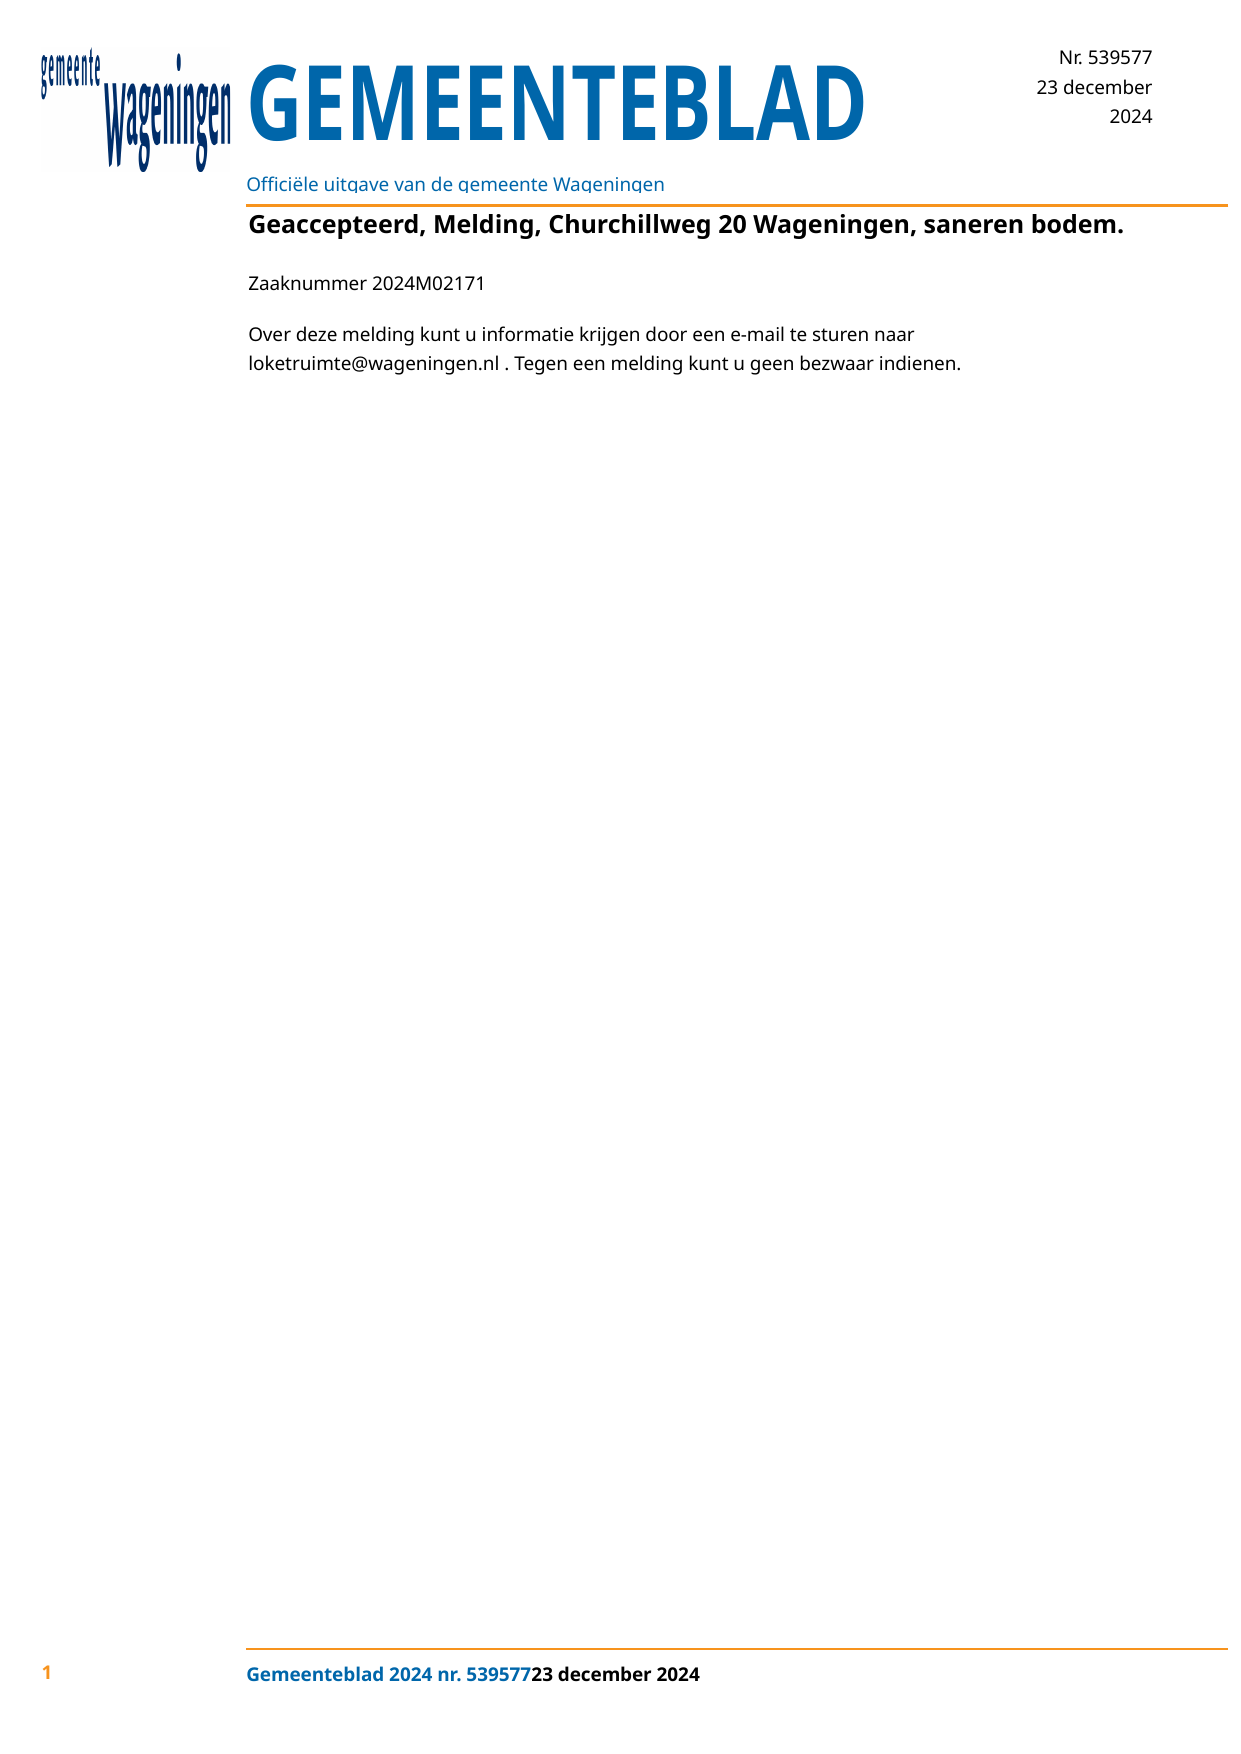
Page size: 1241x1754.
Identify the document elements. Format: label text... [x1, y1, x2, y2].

text Geaccepteerd, Melding, Churchillweg 20 Wageningen, saneren bodem. [248, 207, 1152, 241]
text Zaaknummer 2024M02171 [248, 270, 1152, 296]
picture [41, 47, 231, 172]
text Over deze melding kunt u informatie krijgen door een e-mail te sturen naar loketruimte@wageningen.nl . Tegen een melding kunt u geen bezwaar indienen. [248, 321, 1152, 376]
